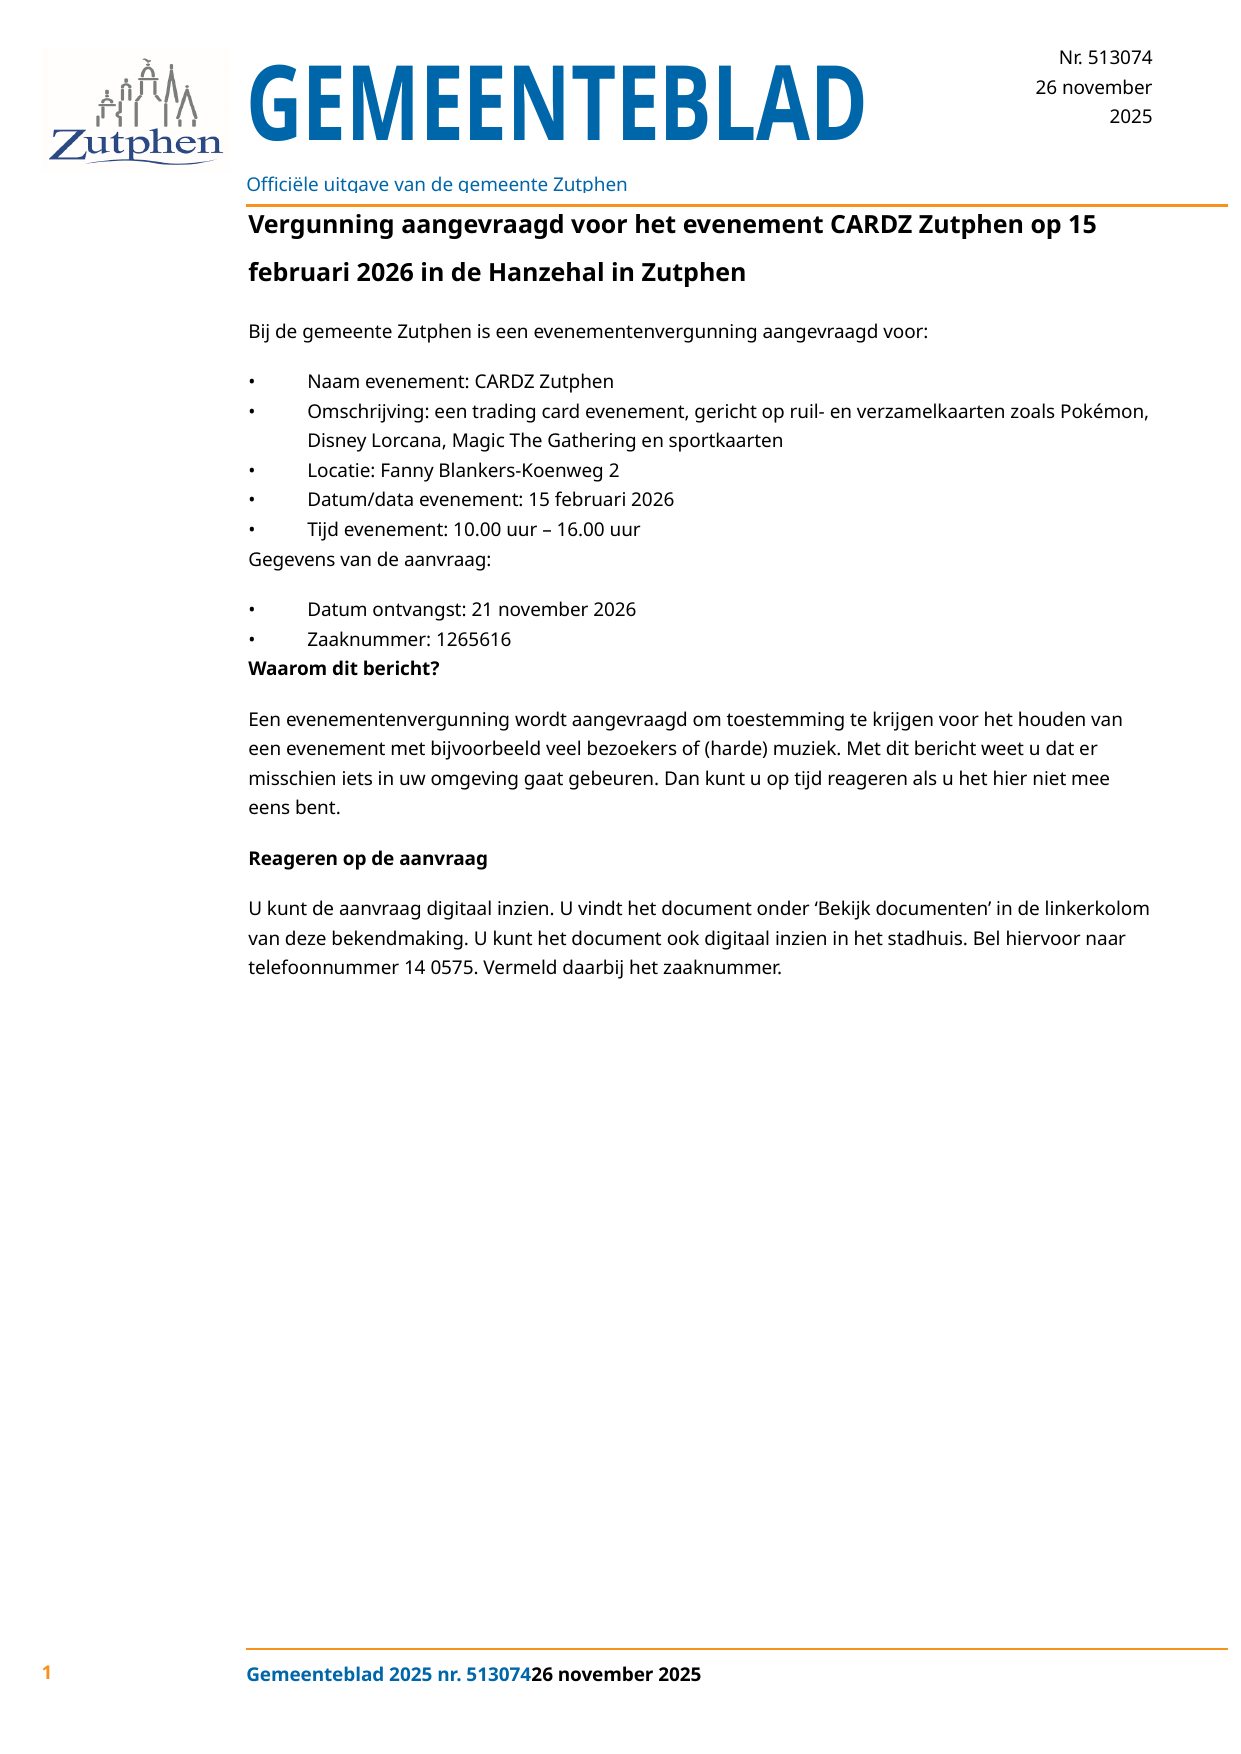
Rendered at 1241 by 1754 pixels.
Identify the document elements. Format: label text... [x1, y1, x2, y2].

text Een evenementenvergunning wordt aangevraagd om toestemming te krijgen voor het houden van een evenement met bijvoorbeeld veel bezoekers of (harde) muziek. Met dit bericht weet u dat er misschien iets in uw omgeving gaat gebeuren. Dan kunt u op tijd reageren als u het hier niet mee eens bent. [248, 706, 1152, 820]
picture [41, 47, 231, 172]
text U kunt de aanvraag digitaal inzien. U vindt het document onder ‘Bekijk documenten’ in de linkerkolom van deze bekendmaking. U kunt het document ook digitaal inzien in het stadhuis. Bel hiervoor naar telefoonnummer 14 0575. Vermeld daarbij het zaaknummer. [248, 895, 1152, 980]
list Datum ontvangst: 21 november 2026 [248, 596, 1152, 622]
list Zaaknummer: 1265616 [248, 626, 1152, 652]
text Waarom dit bericht? [248, 655, 1152, 681]
list Tijd evenement: 10.00 uur – 16.00 uur [248, 516, 1152, 542]
text Vergunning aangevraagd voor het evenement CARDZ Zutphen op 15 februari 2026 in de Hanzehal in Zutphen [248, 207, 1152, 288]
list Locatie: Fanny Blankers-Koenweg 2 [248, 457, 1152, 483]
text Gegevens van de aanvraag: [248, 546, 1152, 572]
text Reageren op de aanvraag [248, 845, 1152, 871]
list Omschrijving: een trading card evenement, gericht op ruil- en verzamelkaarten zoals Pokémon, Disney Lorcana, Magic The Gathering en sportkaarten [248, 398, 1152, 453]
list Datum/data evenement: 15 februari 2026 [248, 487, 1152, 512]
text Bij de gemeente Zutphen is een evenementenvergunning aangevraagd voor: [248, 318, 1152, 344]
list Naam evenement: CARDZ Zutphen [248, 368, 1152, 394]
